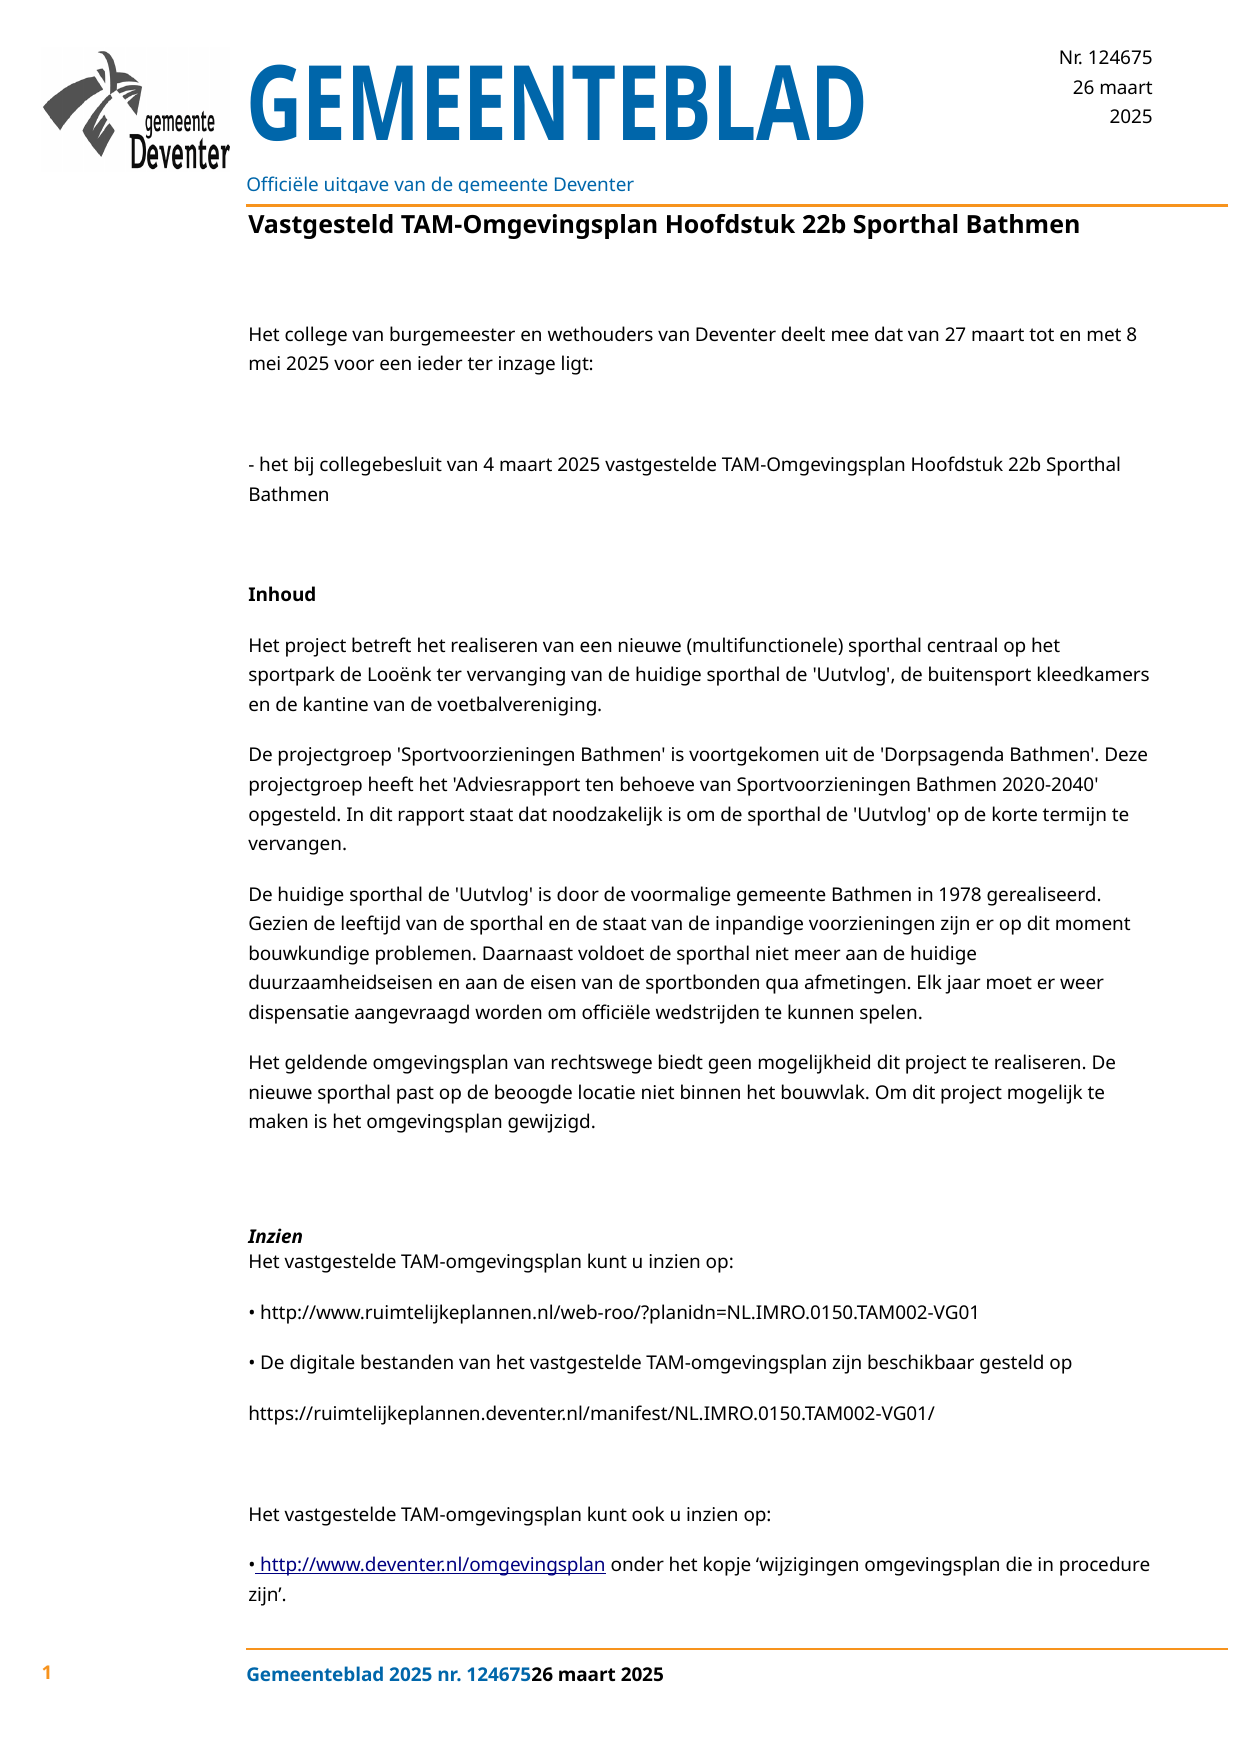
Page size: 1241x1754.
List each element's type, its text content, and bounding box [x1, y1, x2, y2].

text De huidige sporthal de 'Uutvlog' is door de voormalige gemeente Bathmen in 1978 gerealiseerd. Gezien de leeftijd van de sporthal en de staat van de inpandige voorzieningen zijn er op dit moment bouwkundige problemen. Daarnaast voldoet de sporthal niet meer aan de huidige duurzaamheidseisen en aan de eisen van de sportbonden qua afmetingen. Elk jaar moet er weer dispensatie aangevraagd worden om officiële wedstrijden te kunnen spelen. [248, 881, 1152, 1025]
text Inhoud [248, 582, 1152, 607]
picture [41, 47, 231, 172]
text Het vastgestelde TAM-omgevingsplan kunt ook u inzien op: [248, 1501, 1152, 1527]
text • http://www.ruimtelijkeplannen.nl/web-roo/?planidn=NL.IMRO.0150.TAM002-VG01 [248, 1299, 1152, 1325]
text https://ruimtelijkeplannen.deventer.nl/manifest/NL.IMRO.0150.TAM002-VG01/ [248, 1400, 1152, 1426]
text • De digitale bestanden van het vastgestelde TAM-omgevingsplan zijn beschikbaar gesteld op [248, 1349, 1152, 1375]
text - het bij collegebesluit van 4 maart 2025 vastgestelde TAM-Omgevingsplan Hoofdstuk 22b Sporthal Bathmen [248, 451, 1152, 506]
text Het vastgestelde TAM-omgevingsplan kunt u inzien op: [248, 1249, 1152, 1274]
text • http://www.deventer.nl/omgevingsplan onder het kopje ‘wijzigingen omgevingsplan die in procedure zijn’. [248, 1551, 1152, 1607]
text Vastgesteld TAM-Omgevingsplan Hoofdstuk 22b Sporthal Bathmen [248, 207, 1152, 241]
text Het geldende omgevingsplan van rechtswege biedt geen mogelijkheid dit project te realiseren. De nieuwe sporthal past op de beoogde locatie niet binnen het bouwvlak. Om dit project mogelijk te maken is het omgevingsplan gewijzigd. [248, 1049, 1152, 1134]
text Inzien [248, 1223, 1152, 1249]
text Het project betreft het realiseren van een nieuwe (multifunctionele) sporthal centraal op het sportpark de Looënk ter vervanging van de huidige sporthal de 'Uutvlog', de buitensport kleedkamers en de kantine van de voetbalvereniging. [248, 632, 1152, 717]
text Het college van burgemeester en wethouders van Deventer deelt mee dat van 27 maart tot en met 8 mei 2025 voor een ieder ter inzage ligt: [248, 321, 1152, 376]
text De projectgroep 'Sportvoorzieningen Bathmen' is voortgekomen uit de 'Dorpsagenda Bathmen'. Deze projectgroep heeft het 'Adviesrapport ten behoeve van Sportvoorzieningen Bathmen 2020-2040' opgesteld. In dit rapport staat dat noodzakelijk is om de sporthal de 'Uutvlog' op de korte termijn te vervangen. [248, 742, 1152, 856]
